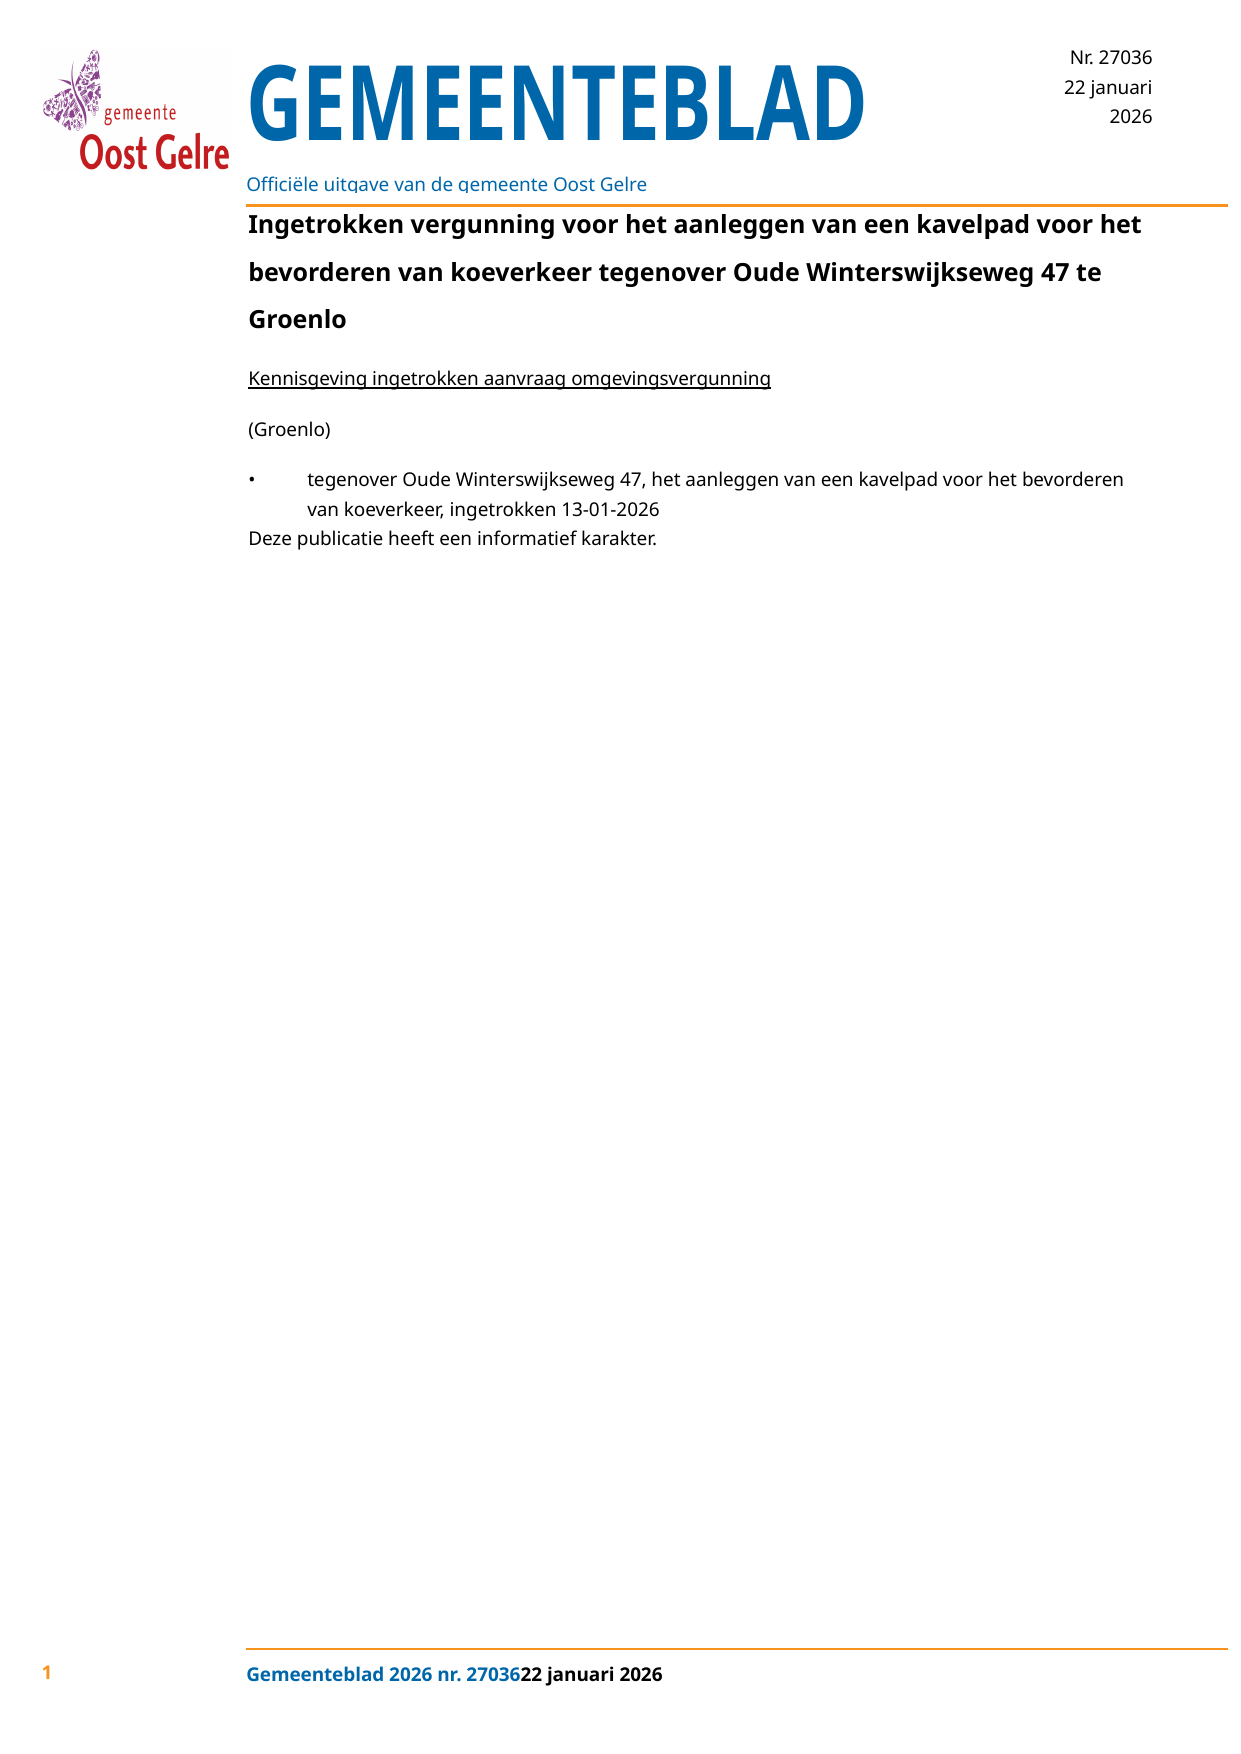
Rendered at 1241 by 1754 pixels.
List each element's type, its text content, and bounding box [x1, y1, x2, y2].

text Deze publicatie heeft een informatief karakter. [248, 526, 1152, 551]
picture [41, 47, 231, 172]
text Ingetrokken vergunning voor het aanleggen van een kavelpad voor het bevorderen van koeverkeer tegenover Oude Winterswijkseweg 47 te Groenlo [248, 207, 1152, 336]
text (Groenlo) [248, 416, 1152, 442]
text Kennisgeving ingetrokken aanvraag omgevingsvergunning [248, 366, 1152, 391]
list tegenover Oude Winterswijkseweg 47, het aanleggen van een kavelpad voor het bevorderen van koeverkeer, ingetrokken 13-01-2026 [248, 466, 1152, 522]
